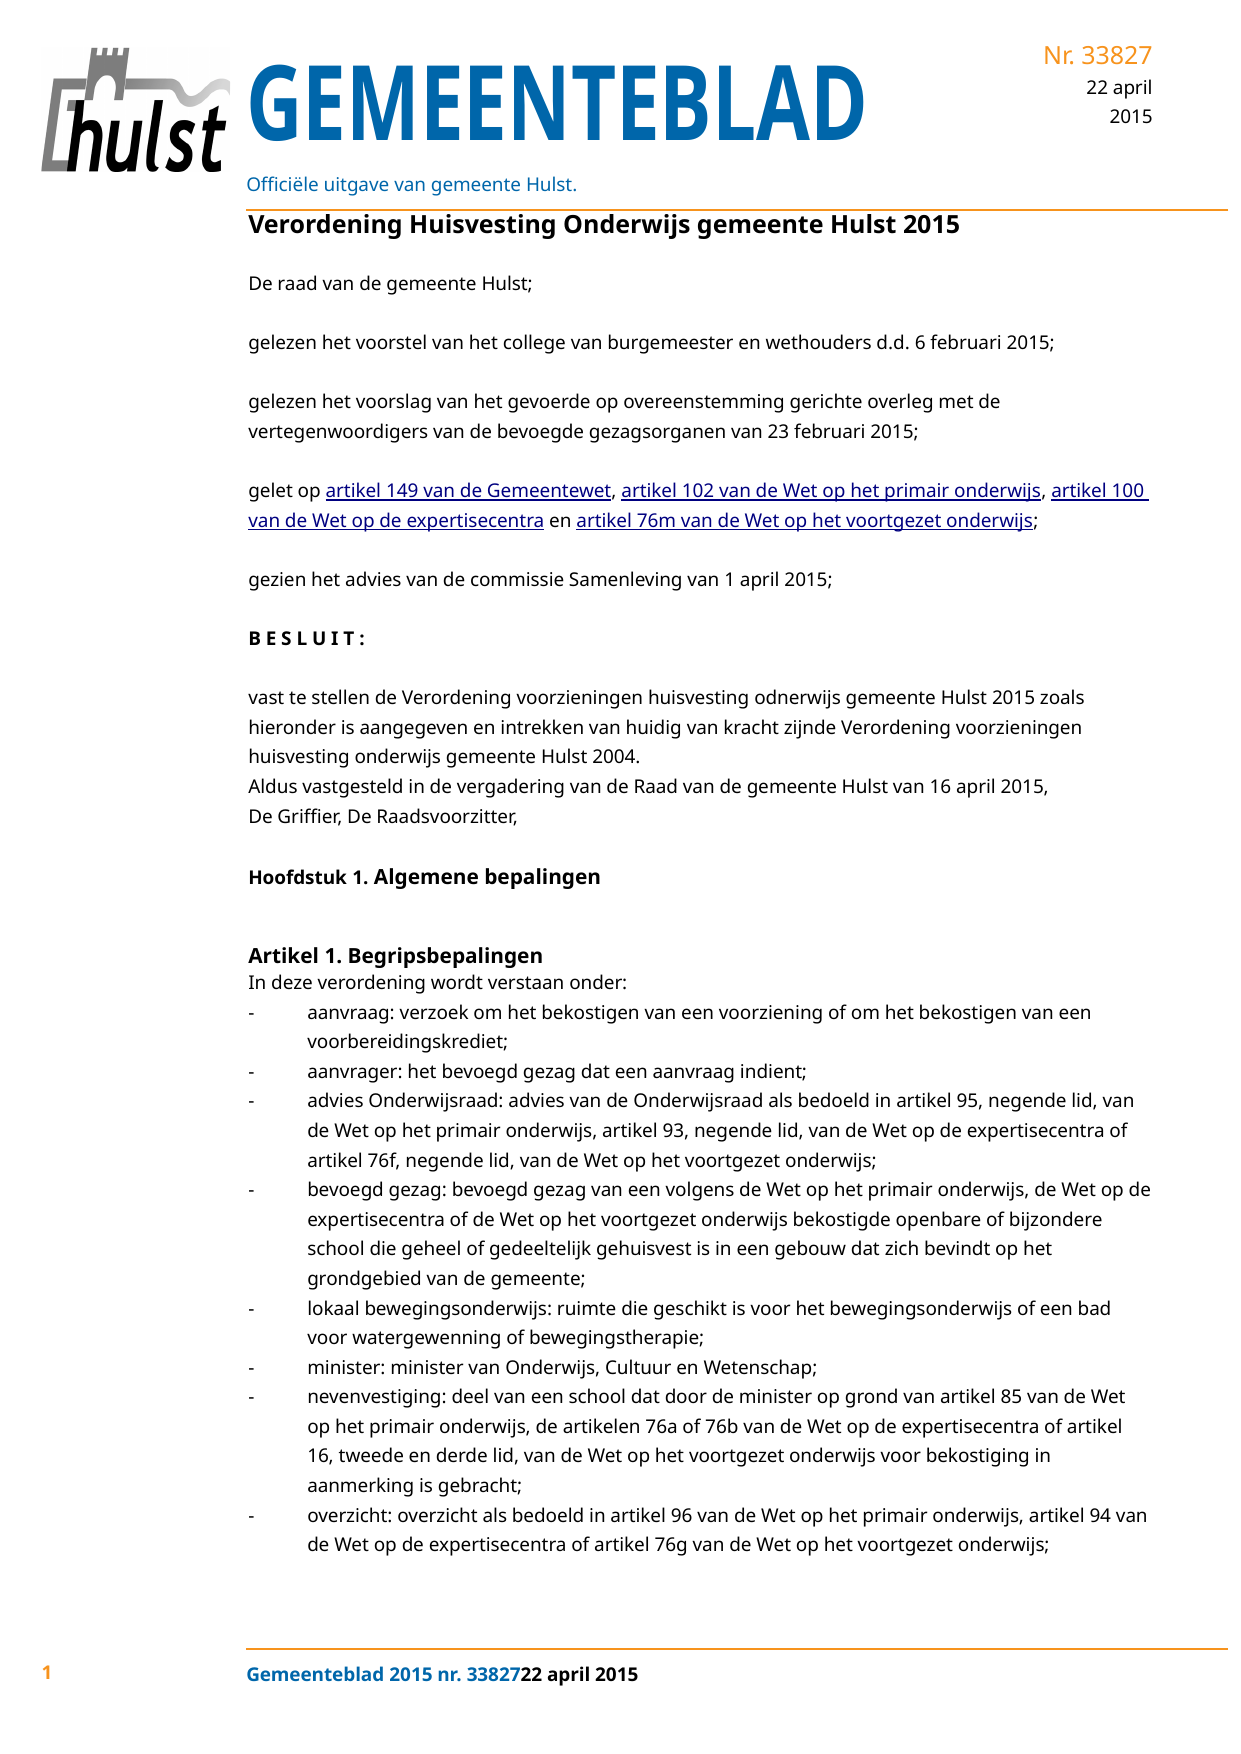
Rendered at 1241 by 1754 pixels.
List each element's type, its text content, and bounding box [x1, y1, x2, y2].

list nevenvestiging: deel van een school dat door de minister op grond van artikel 85 van de Wet op het primair onderwijs, de artikelen 76a of 76b van de Wet op de expertisecentra of artikel 16, tweede en derde lid, van de Wet op het voortgezet onderwijs voor bekostiging in aanmerking is gebracht; [248, 1383, 1152, 1498]
text De raad van de gemeente Hulst; [248, 270, 1152, 296]
list lokaal bewegingsonderwijs: ruimte die geschikt is voor het bewegingsonderwijs of een bad voor watergewenning of bewegingstherapie; [248, 1295, 1152, 1350]
text In deze verordening wordt verstaan onder: [248, 969, 1152, 995]
text gelezen het voorslag van het gevoerde op overeenstemming gerichte overleg met de vertegenwoordigers van de bevoegde gezagsorganen van 23 februari 2015; [248, 389, 1152, 444]
list bevoegd gezag: bevoegd gezag van een volgens de Wet op het primair onderwijs, de Wet op de expertisecentra of de Wet op het voortgezet onderwijs bekostigde openbare of bijzondere school die geheel of gedeeltelijk gehuisvest is in een gebouw dat zich bevindt op het grondgebied van de gemeente; [248, 1176, 1152, 1291]
text Aldus vastgesteld in de vergadering van de Raad van de gemeente Hulst van 16 april 2015, [248, 773, 1152, 799]
text gelezen het voorstel van het college van burgemeester en wethouders d.d. 6 februari 2015; [248, 329, 1152, 355]
text gelet op artikel 149 van de Gemeentewet, artikel 102 van de Wet op het primair onderwijs, artikel 100 van de Wet op de expertisecentra en artikel 76m van de Wet op het voortgezet onderwijs; [248, 477, 1152, 533]
list aanvrager: het bevoegd gezag dat een aanvraag indient; [248, 1058, 1152, 1084]
text vast te stellen de Verordening voorzieningen huisvesting odnerwijs gemeente Hulst 2015 zoals hieronder is aangegeven en intrekken van huidig van kracht zijnde Verordening voorzieningen huisvesting onderwijs gemeente Hulst 2004. [248, 684, 1152, 769]
text De Griffier, De Raadsvoorzitter, [248, 803, 1152, 828]
list aanvraag: verzoek om het bekostigen van een voorziening of om het bekostigen van een voorbereidingskrediet; [248, 999, 1152, 1054]
text Artikel 1. Begripsbepalingen [248, 941, 1152, 969]
picture [41, 47, 231, 172]
text Hoofdstuk 1. Algemene bepalingen [248, 862, 1152, 890]
list advies Onderwijsraad: advies van de Onderwijsraad als bedoeld in artikel 95, negende lid, van de Wet op het primair onderwijs, artikel 93, negende lid, van de Wet op de expertisecentra of artikel 76f, negende lid, van de Wet op het voortgezet onderwijs; [248, 1088, 1152, 1172]
list overzicht: overzicht als bedoeld in artikel 96 van de Wet op het primair onderwijs, artikel 94 van de Wet op de expertisecentra of artikel 76g van de Wet op het voortgezet onderwijs; [248, 1502, 1152, 1557]
text Verordening Huisvesting Onderwijs gemeente Hulst 2015 [248, 211, 1152, 241]
text gezien het advies van de commissie Samenleving van 1 april 2015; [248, 566, 1152, 592]
text B E S L U I T : [248, 625, 1152, 651]
list minister: minister van Onderwijs, Cultuur en Wetenschap; [248, 1354, 1152, 1379]
